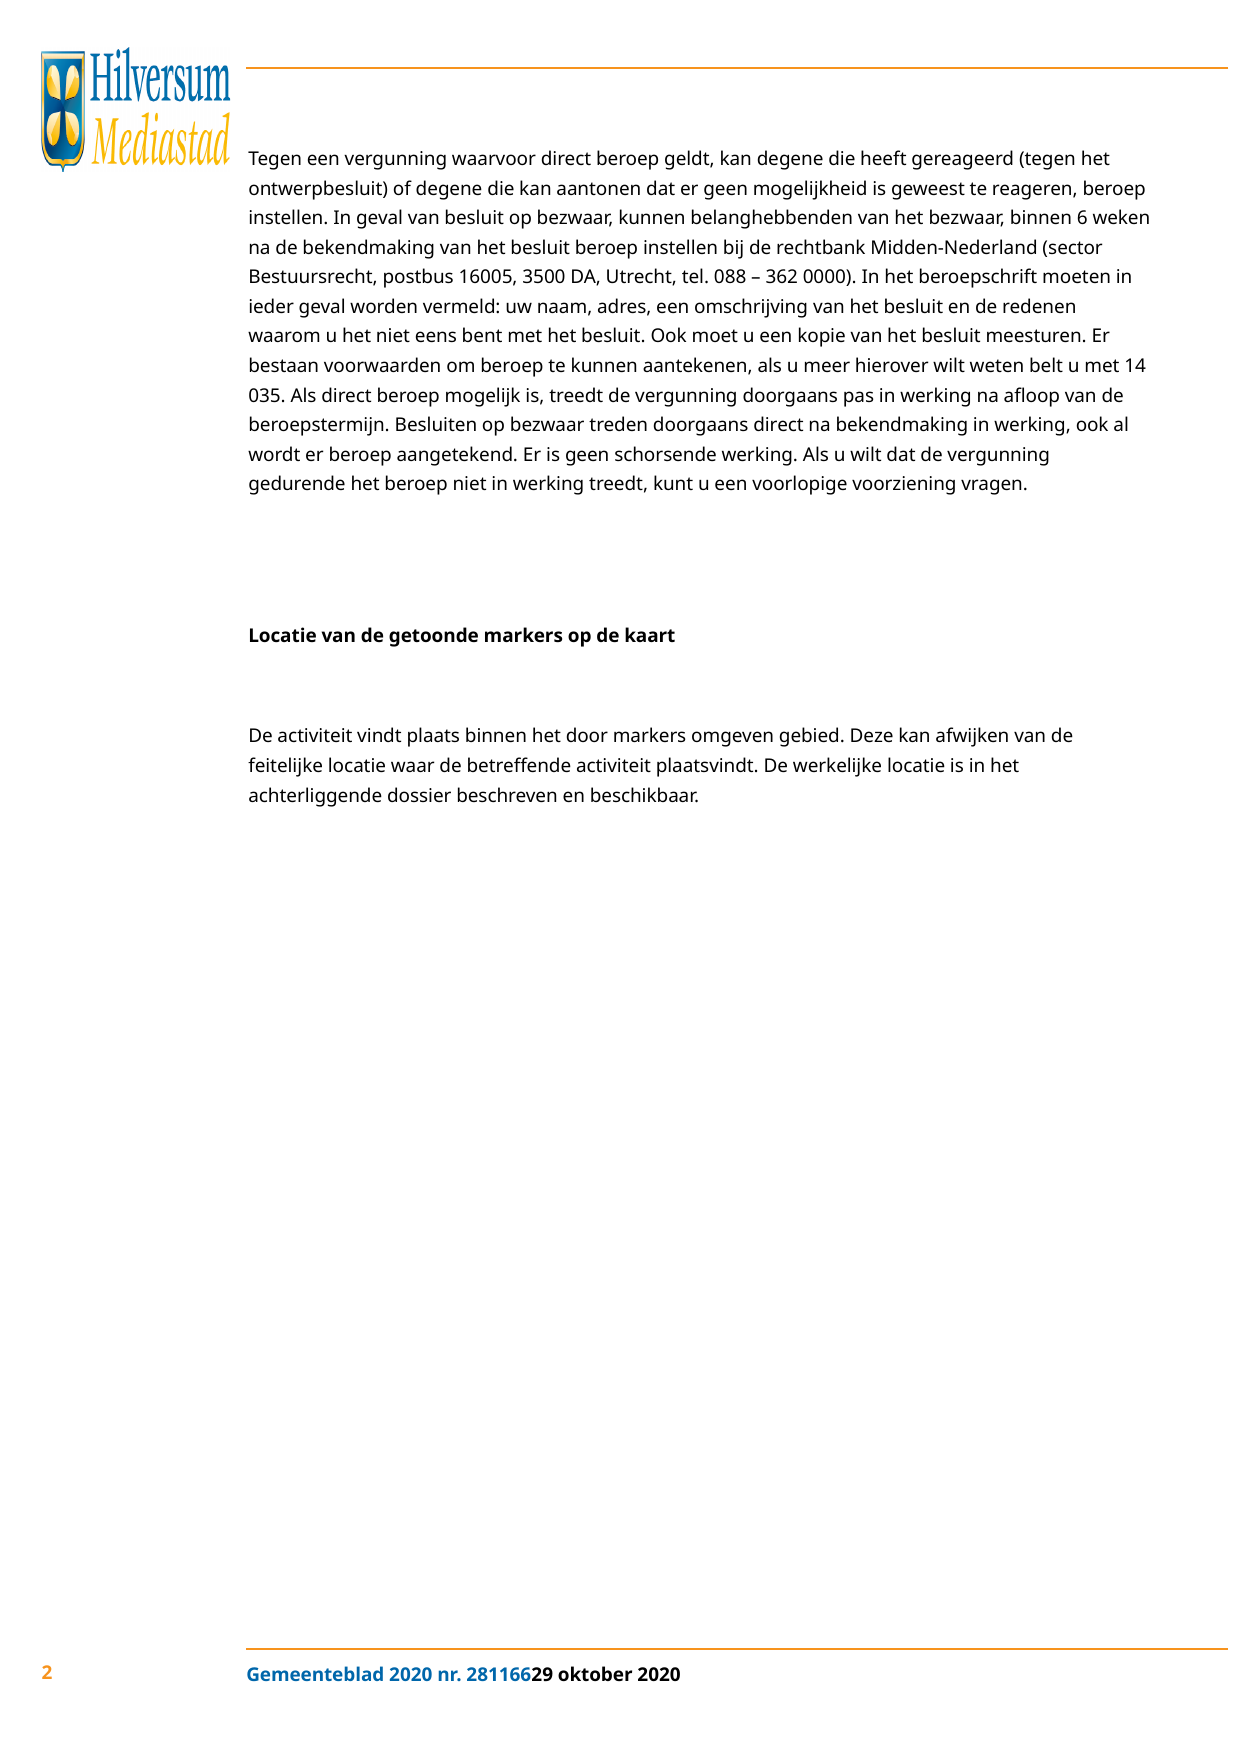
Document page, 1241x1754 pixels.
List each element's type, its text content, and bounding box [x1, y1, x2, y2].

text De activiteit vindt plaats binnen het door markers omgeven gebied. Deze kan afwijken van de feitelijke locatie waar de betreffende activiteit plaatsvindt. De werkelijke locatie is in het achterliggende dossier beschreven en beschikbaar. [248, 723, 1152, 808]
text Tegen een vergunning waarvoor direct beroep geldt, kan degene die heeft gereageerd (tegen het ontwerpbesluit) of degene die kan aantonen dat er geen mogelijkheid is geweest te reageren, beroep instellen. In geval van besluit op bezwaar, kunnen belanghebbenden van het bezwaar, binnen 6 weken na de bekendmaking van het besluit beroep instellen bij de rechtbank Midden-Nederland (sector Bestuursrecht, postbus 16005, 3500 DA, Utrecht, tel. 088 – 362 0000). In het beroepschrift moeten in ieder geval worden vermeld: uw naam, adres, een omschrijving van het besluit en de redenen waarom u het niet eens bent met het besluit. Ook moet u een kopie van het besluit meesturen. Er bestaan voorwaarden om beroep te kunnen aantekenen, als u meer hierover wilt weten belt u met 14 035. Als direct beroep mogelijk is, treedt de vergunning doorgaans pas in werking na afloop van de beroepstermijn. Besluiten op bezwaar treden doorgaans direct na bekendmaking in werking, ook al wordt er beroep aangetekend. Er is geen schorsende werking. Als u wilt dat de vergunning gedurende het beroep niet in werking treedt, kunt u een voorlopige voorziening vragen. [248, 145, 1152, 496]
picture [41, 47, 231, 172]
text Locatie van de getoonde markers op de kaart [248, 622, 1152, 648]
